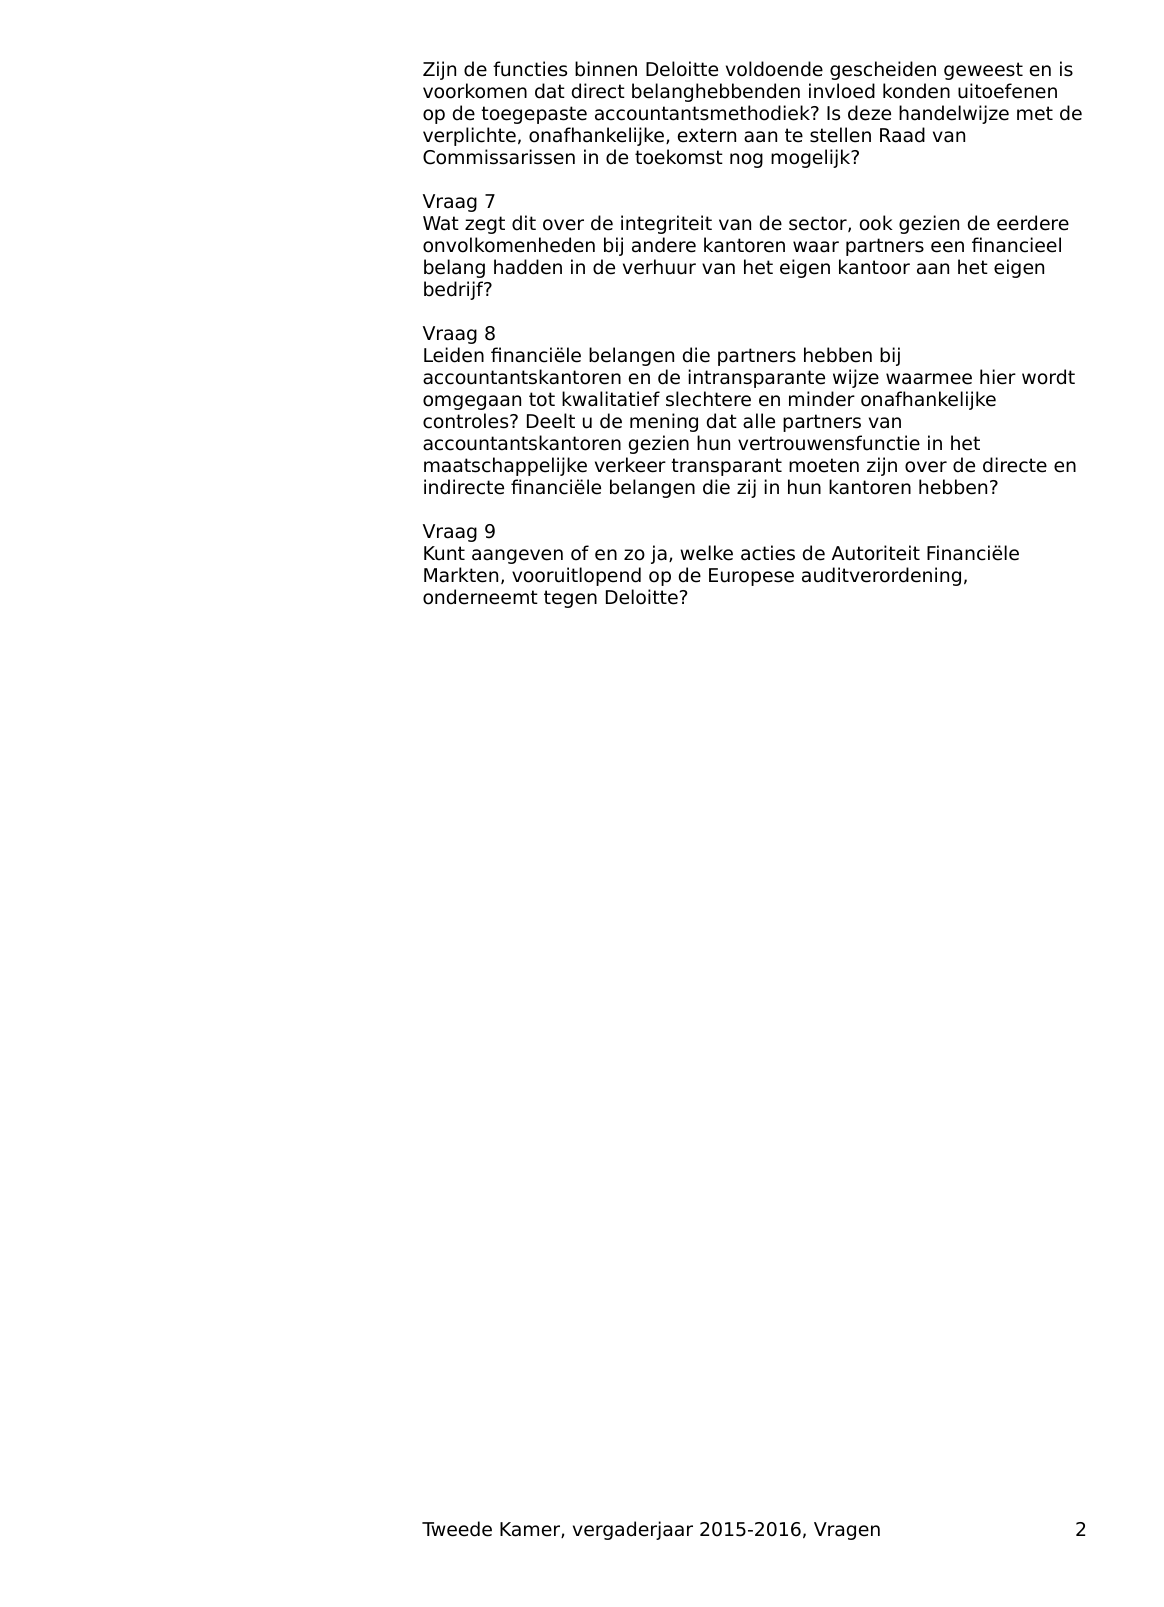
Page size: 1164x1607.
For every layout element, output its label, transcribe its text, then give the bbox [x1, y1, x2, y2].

text Wat zegt dit over de integriteit van de sector, ook gezien de eerdere onvolkomenheden bij andere kantoren waar partners een financieel belang hadden in de verhuur van het eigen kantoor aan het eigen bedrijf? [422, 213, 1087, 301]
text Vraag 8 [422, 323, 1087, 345]
text Vraag 9 [422, 521, 1087, 543]
text Vraag 7 [422, 191, 1087, 213]
text Leiden financiële belangen die partners hebben bij accountantskantoren en de intransparante wijze waarmee hier wordt omgegaan tot kwalitatief slechtere en minder onafhankelijke controles? Deelt u de mening dat alle partners van accountantskantoren gezien hun vertrouwensfunctie in het maatschappelijke verkeer transparant moeten zijn over de directe en indirecte financiële belangen die zij in hun kantoren hebben? [422, 345, 1087, 499]
text Kunt aangeven of en zo ja, welke acties de Autoriteit Financiële Markten, vooruitlopend op de Europese auditverordening, onderneemt tegen Deloitte? [422, 543, 1087, 609]
text Zijn de functies binnen Deloitte voldoende gescheiden geweest en is voorkomen dat direct belanghebbenden invloed konden uitoefenen op de toegepaste accountantsmethodiek? Is deze handelwijze met de verplichte, onafhankelijke, extern aan te stellen Raad van Commissarissen in de toekomst nog mogelijk? [422, 59, 1087, 169]
